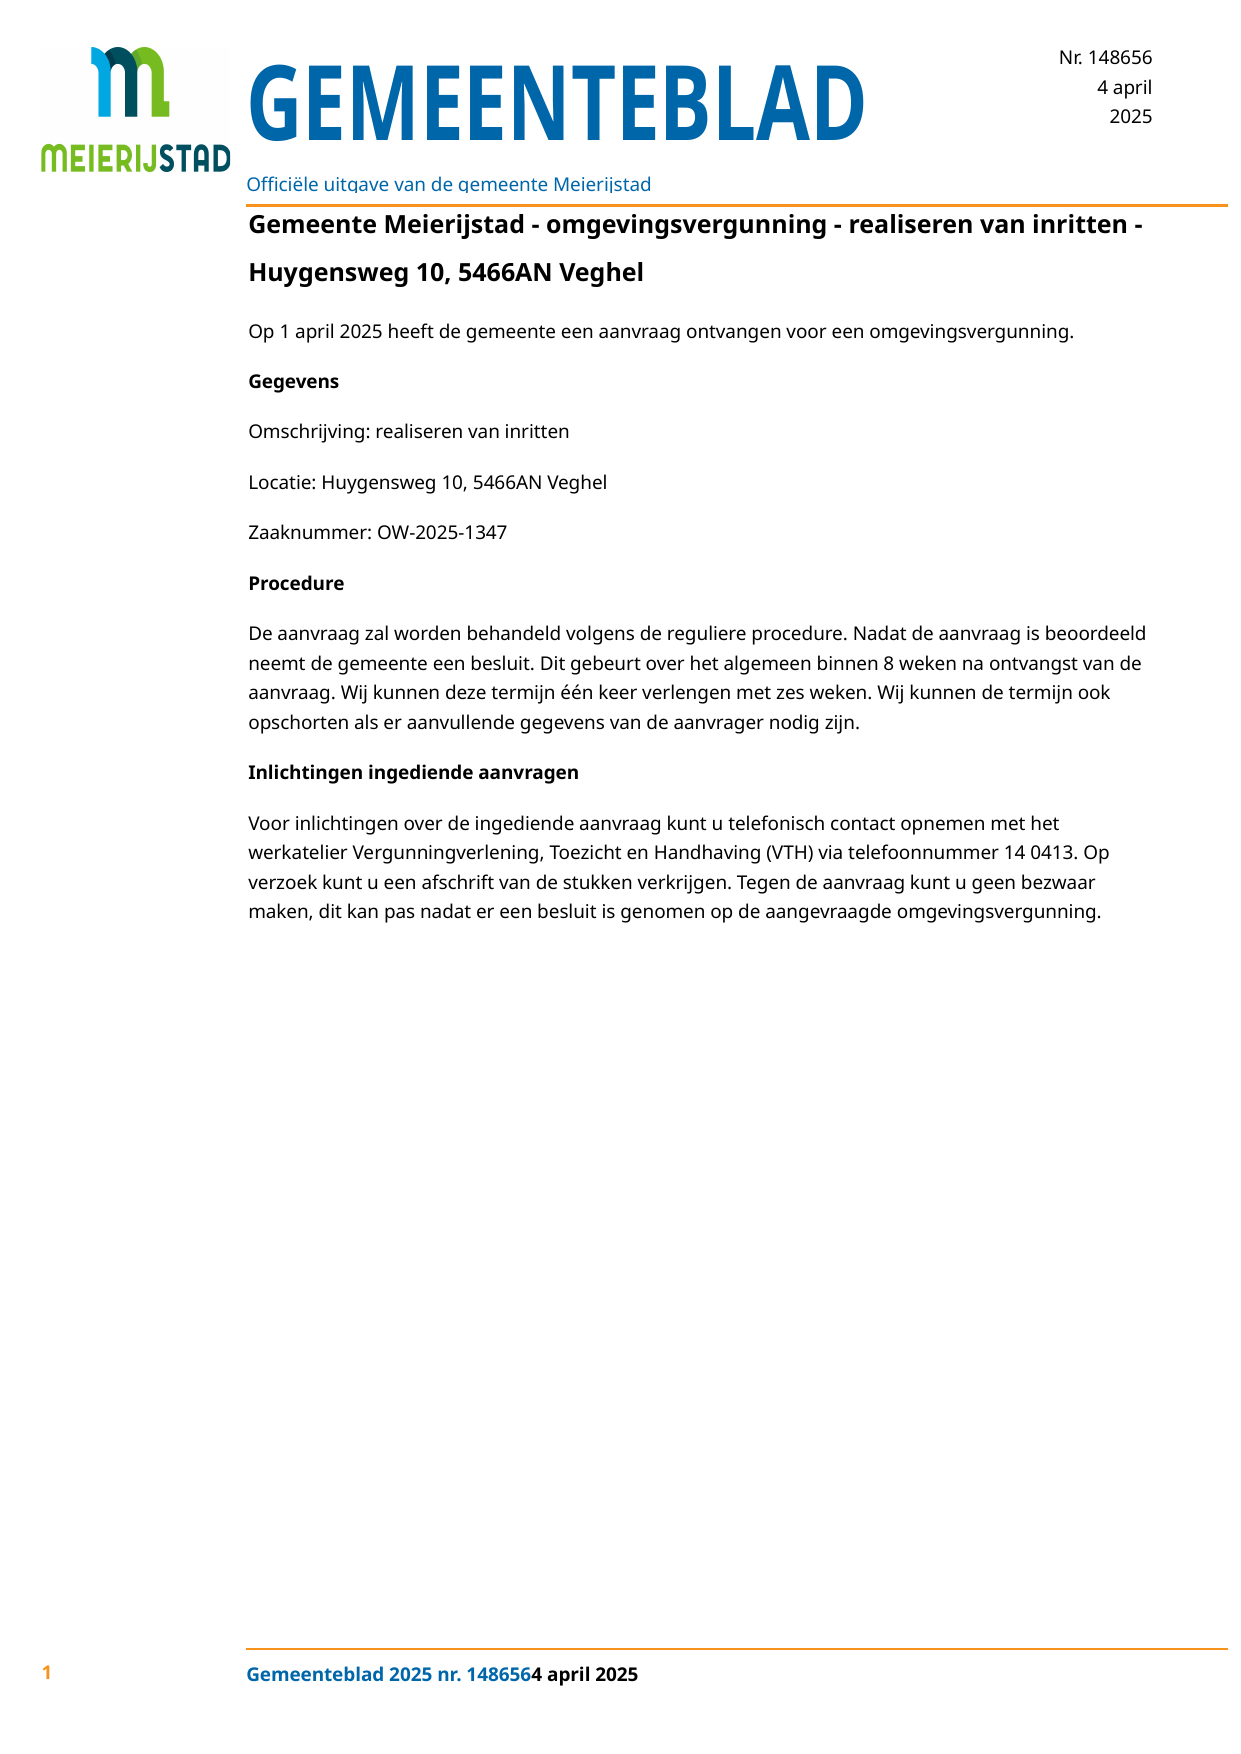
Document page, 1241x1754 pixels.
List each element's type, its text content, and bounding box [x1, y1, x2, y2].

text Voor inlichtingen over de ingediende aanvraag kunt u telefonisch contact opnemen met het werkatelier Vergunningverlening, Toezicht en Handhaving (VTH) via telefoonnummer 14 0413. Op verzoek kunt u een afschrift van de stukken verkrijgen. Tegen de aanvraag kunt u geen bezwaar maken, dit kan pas nadat er een besluit is genomen op de aangevraagde omgevingsvergunning. [248, 810, 1152, 924]
text Gemeente Meierijstad - omgevingsvergunning - realiseren van inritten - Huygensweg 10, 5466AN Veghel [248, 207, 1152, 288]
text Zaaknummer: OW-2025-1347 [248, 519, 1152, 545]
text Op 1 april 2025 heeft de gemeente een aanvraag ontvangen voor een omgevingsvergunning. [248, 318, 1152, 344]
text Locatie: Huygensweg 10, 5466AN Veghel [248, 469, 1152, 495]
text De aanvraag zal worden behandeld volgens de reguliere procedure. Nadat de aanvraag is beoordeeld neemt de gemeente een besluit. Dit gebeurt over het algemeen binnen 8 weken na ontvangst van de aanvraag. Wij kunnen deze termijn één keer verlengen met zes weken. Wij kunnen de termijn ook opschorten als er aanvullende gegevens van de aanvrager nodig zijn. [248, 620, 1152, 735]
text Procedure [248, 570, 1152, 596]
text Omschrijving: realiseren van inritten [248, 419, 1152, 444]
text Inlichtingen ingediende aanvragen [248, 759, 1152, 785]
text Gegevens [248, 368, 1152, 394]
picture [41, 47, 231, 172]
